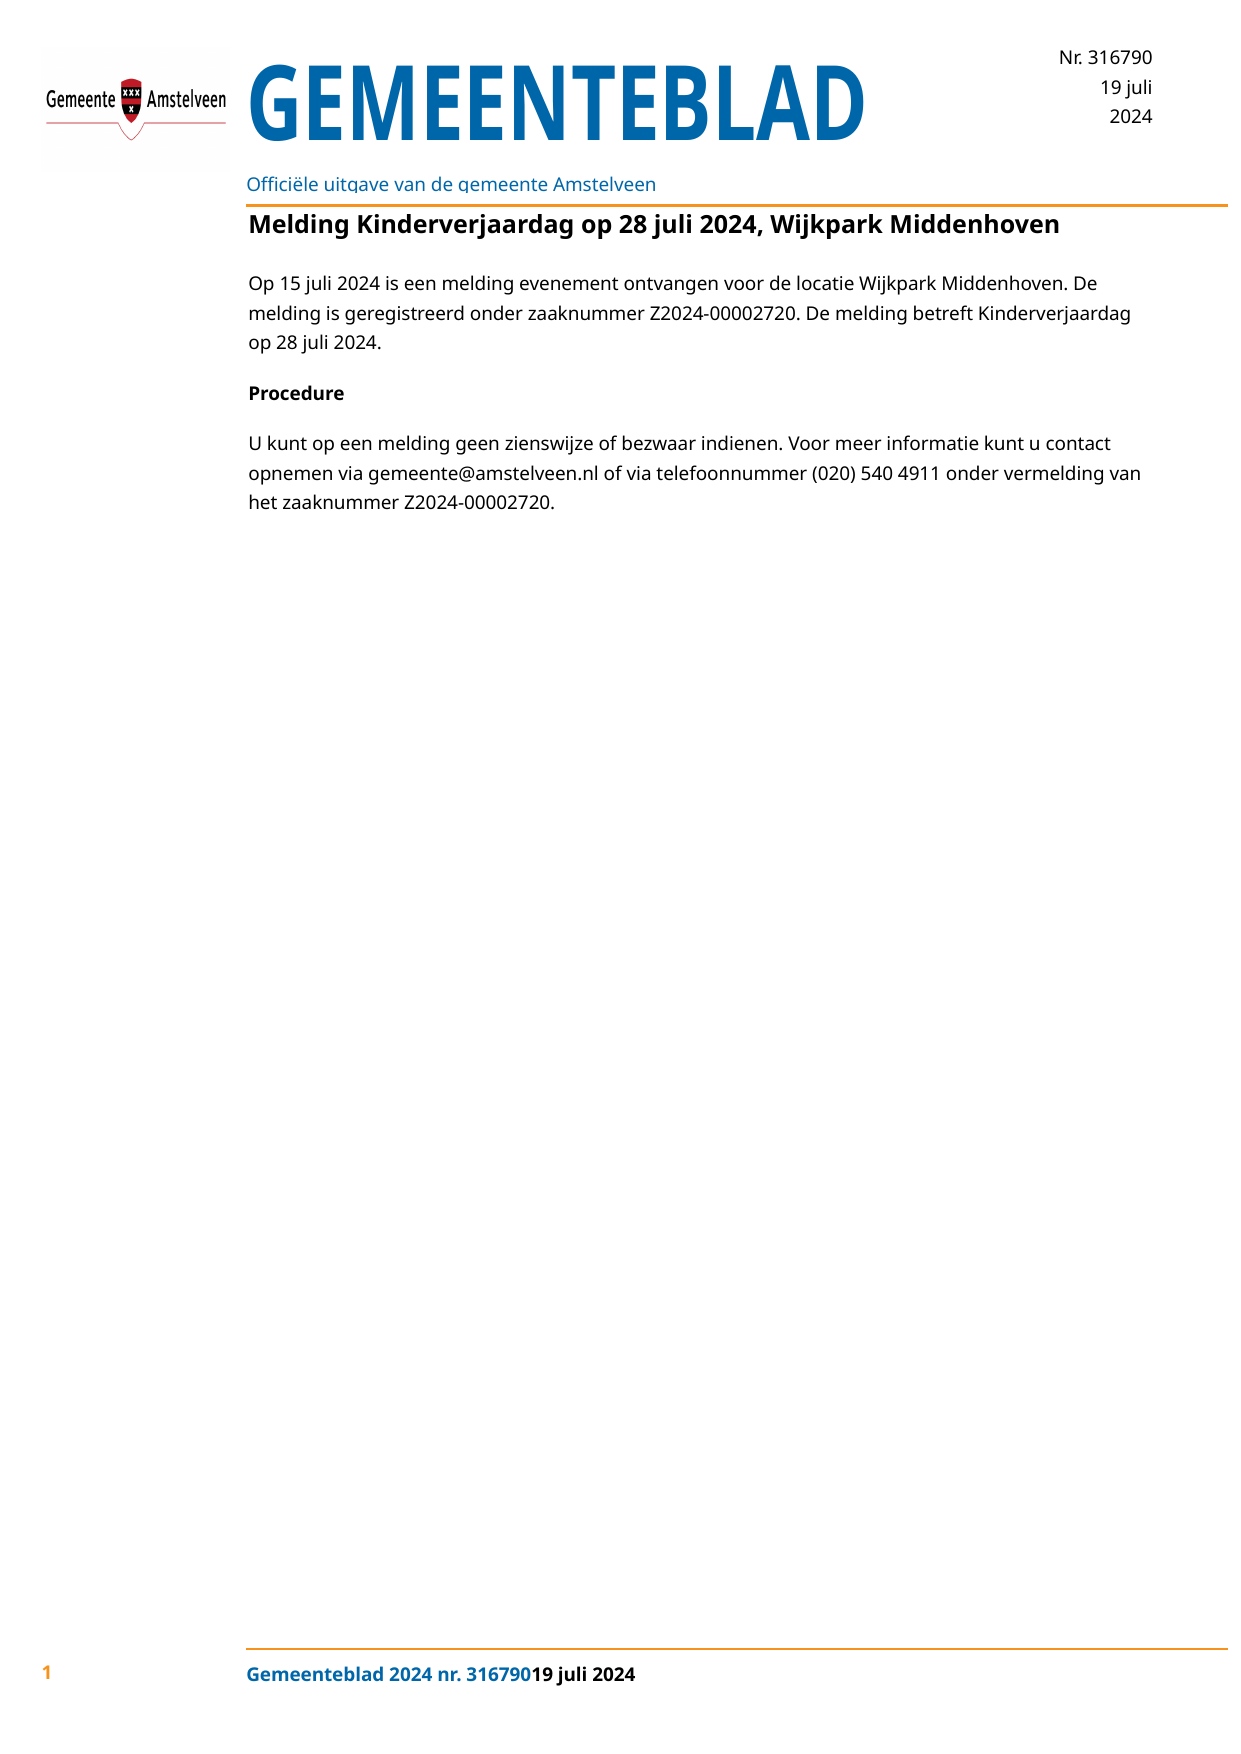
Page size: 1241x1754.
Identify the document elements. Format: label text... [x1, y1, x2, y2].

text Melding Kinderverjaardag op 28 juli 2024, Wijkpark Middenhoven [248, 207, 1152, 241]
text Op 15 juli 2024 is een melding evenement ontvangen voor de locatie Wijkpark Middenhoven. De melding is geregistreerd onder zaaknummer Z2024-00002720. De melding betreft Kinderverjaardag op 28 juli 2024. [248, 270, 1152, 355]
text Procedure [248, 380, 1152, 406]
text U kunt op een melding geen zienswijze of bezwaar indienen. Voor meer informatie kunt u contact opnemen via gemeente@amstelveen.nl of via telefoonnummer (020) 540 4911 onder vermelding van het zaaknummer Z2024-00002720. [248, 430, 1152, 515]
picture [41, 47, 231, 172]
